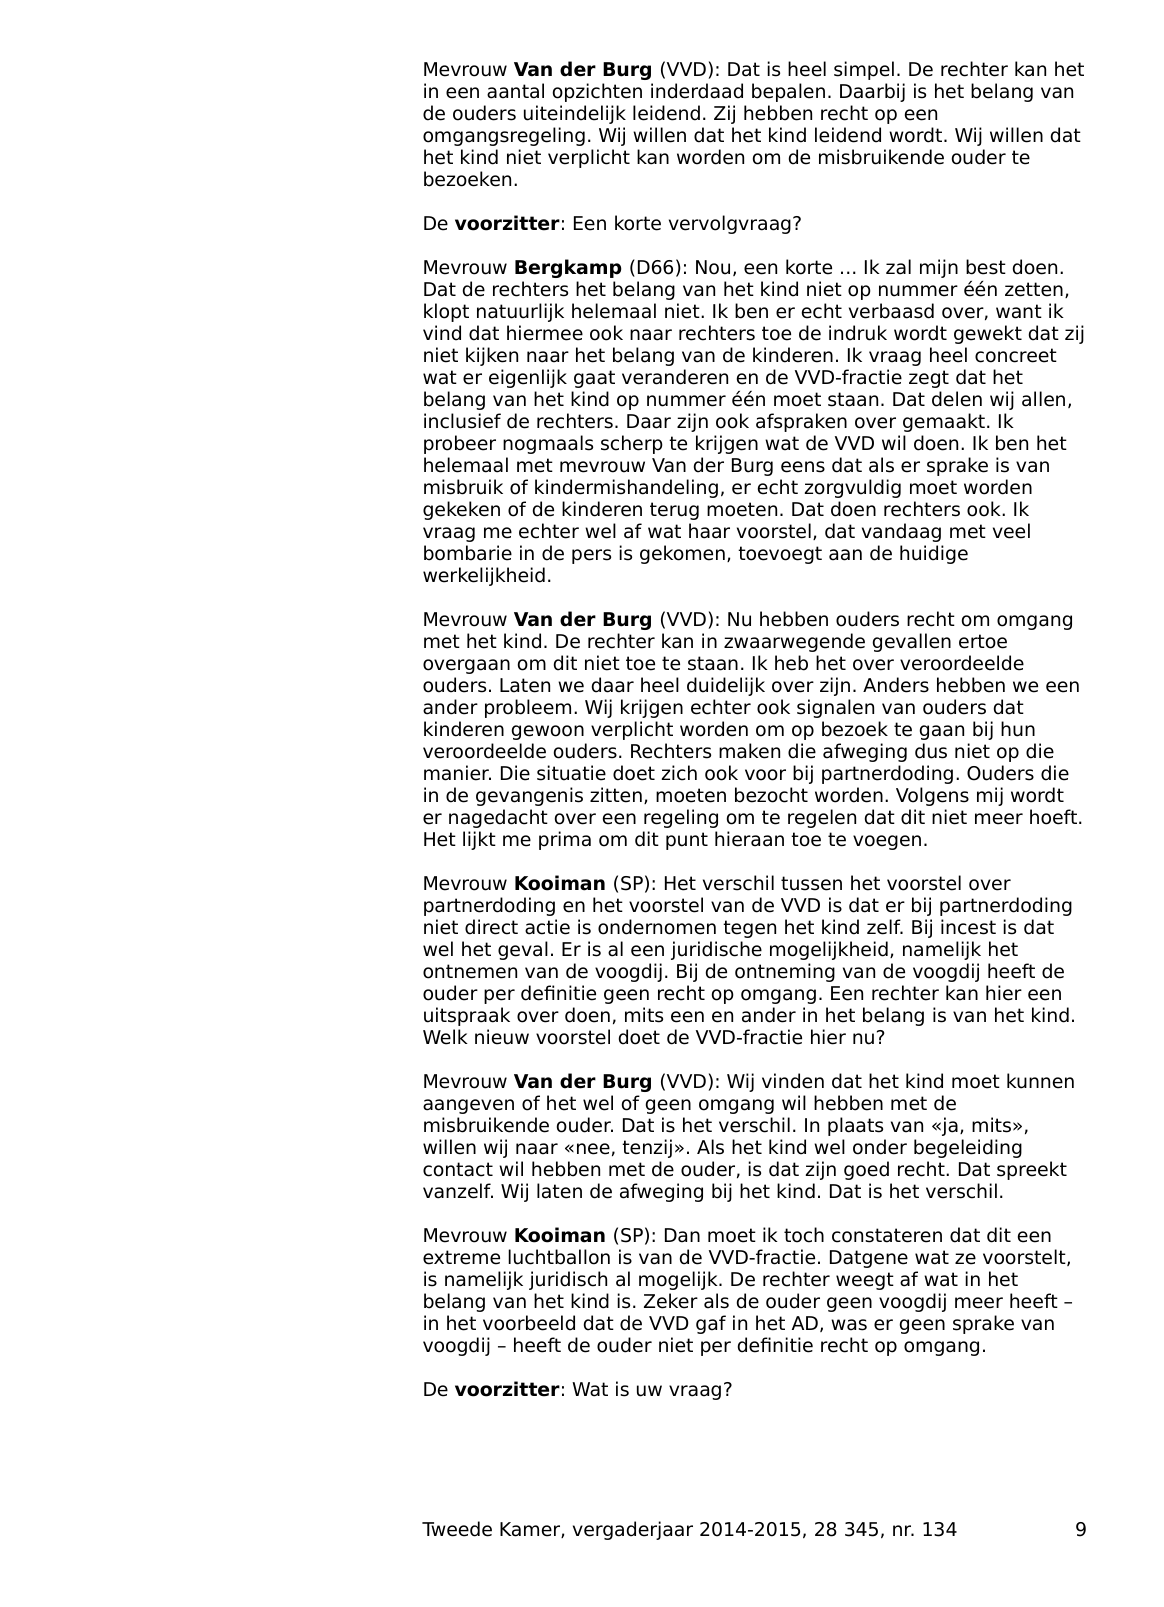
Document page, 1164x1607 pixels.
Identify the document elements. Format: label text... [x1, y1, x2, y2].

text De voorzitter: Een korte vervolgvraag? [422, 213, 1087, 235]
text Mevrouw Kooiman (SP): Het verschil tussen het voorstel over partnerdoding en het voorstel van de VVD is dat er bij partnerdoding niet direct actie is ondernomen tegen het kind zelf. Bij incest is dat wel het geval. Er is al een juridische mogelijkheid, namelijk het ontnemen van de voogdij. Bij de ontneming van de voogdij heeft de ouder per definitie geen recht op omgang. Een rechter kan hier een uitspraak over doen, mits een en ander in het belang is van het kind. Welk nieuw voorstel doet de VVD-fractie hier nu? [422, 873, 1087, 1049]
text Mevrouw Kooiman (SP): Dan moet ik toch constateren dat dit een extreme luchtballon is van de VVD-fractie. Datgene wat ze voorstelt, is namelijk juridisch al mogelijk. De rechter weegt af wat in het belang van het kind is. Zeker als de ouder geen voogdij meer heeft – in het voorbeeld dat de VVD gaf in het AD, was er geen sprake van voogdij – heeft de ouder niet per definitie recht op omgang. [422, 1225, 1087, 1357]
text Mevrouw Van der Burg (VVD): Wij vinden dat het kind moet kunnen aangeven of het wel of geen omgang wil hebben met de misbruikende ouder. Dat is het verschil. In plaats van «ja, mits», willen wij naar «nee, tenzij». Als het kind wel onder begeleiding contact wil hebben met de ouder, is dat zijn goed recht. Dat spreekt vanzelf. Wij laten de afweging bij het kind. Dat is het verschil. [422, 1071, 1087, 1203]
text Mevrouw Van der Burg (VVD): Dat is heel simpel. De rechter kan het in een aantal opzichten inderdaad bepalen. Daarbij is het belang van de ouders uiteindelijk leidend. Zij hebben recht op een omgangsregeling. Wij willen dat het kind leidend wordt. Wij willen dat het kind niet verplicht kan worden om de misbruikende ouder te bezoeken. [422, 59, 1087, 191]
text Mevrouw Van der Burg (VVD): Nu hebben ouders recht om omgang met het kind. De rechter kan in zwaarwegende gevallen ertoe overgaan om dit niet toe te staan. Ik heb het over veroordeelde ouders. Laten we daar heel duidelijk over zijn. Anders hebben we een ander probleem. Wij krijgen echter ook signalen van ouders dat kinderen gewoon verplicht worden om op bezoek te gaan bij hun veroordeelde ouders. Rechters maken die afweging dus niet op die manier. Die situatie doet zich ook voor bij partnerdoding. Ouders die in de gevangenis zitten, moeten bezocht worden. Volgens mij wordt er nagedacht over een regeling om te regelen dat dit niet meer hoeft. Het lijkt me prima om dit punt hieraan toe te voegen. [422, 609, 1087, 851]
text Mevrouw Bergkamp (D66): Nou, een korte ... Ik zal mijn best doen. Dat de rechters het belang van het kind niet op nummer één zetten, klopt natuurlijk helemaal niet. Ik ben er echt verbaasd over, want ik vind dat hiermee ook naar rechters toe de indruk wordt gewekt dat zij niet kijken naar het belang van de kinderen. Ik vraag heel concreet wat er eigenlijk gaat veranderen en de VVD-fractie zegt dat het belang van het kind op nummer één moet staan. Dat delen wij allen, inclusief de rechters. Daar zijn ook afspraken over gemaakt. Ik probeer nogmaals scherp te krijgen wat de VVD wil doen. Ik ben het helemaal met mevrouw Van der Burg eens dat als er sprake is van misbruik of kindermishandeling, er echt zorgvuldig moet worden gekeken of de kinderen terug moeten. Dat doen rechters ook. Ik vraag me echter wel af wat haar voorstel, dat vandaag met veel bombarie in de pers is gekomen, toevoegt aan de huidige werkelijkheid. [422, 257, 1087, 587]
text De voorzitter: Wat is uw vraag? [422, 1379, 1087, 1401]
